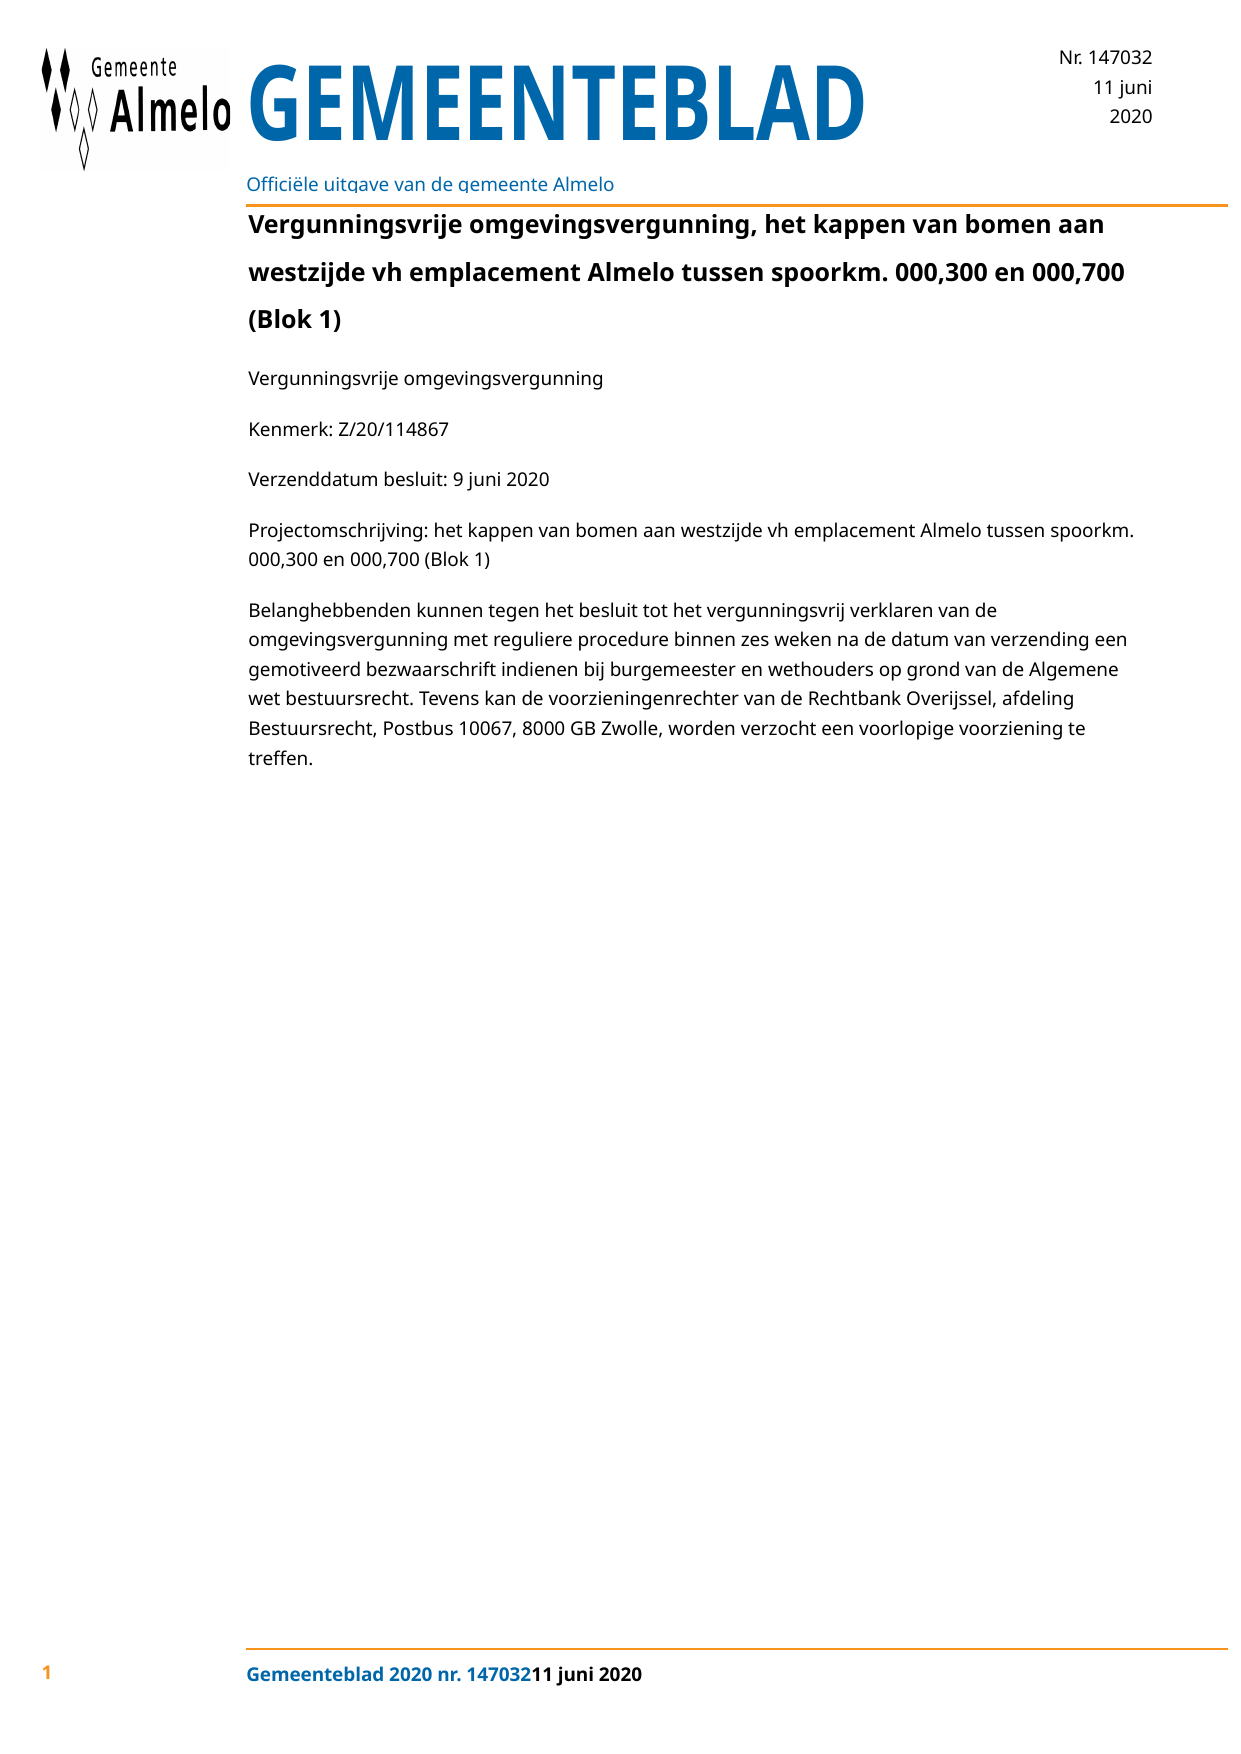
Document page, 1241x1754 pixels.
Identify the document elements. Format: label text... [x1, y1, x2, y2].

text Verzenddatum besluit: 9 juni 2020 [248, 466, 1152, 492]
text Vergunningsvrije omgevingsvergunning, het kappen van bomen aan westzijde vh emplacement Almelo tussen spoorkm. 000,300 en 000,700 (Blok 1) [248, 207, 1152, 336]
text Projectomschrijving: het kappen van bomen aan westzijde vh emplacement Almelo tussen spoorkm. 000,300 en 000,700 (Blok 1) [248, 517, 1152, 572]
text Kenmerk: Z/20/114867 [248, 416, 1152, 442]
text Belanghebbenden kunnen tegen het besluit tot het vergunningsvrij verklaren van de omgevingsvergunning met reguliere procedure binnen zes weken na de datum van verzending een gemotiveerd bezwaarschrift indienen bij burgemeester en wethouders op grond van de Algemene wet bestuursrecht. Tevens kan de voorzieningenrechter van de Rechtbank Overijssel, afdeling Bestuursrecht, Postbus 10067, 8000 GB Zwolle, worden verzocht een voorlopige voorziening te treffen. [248, 597, 1152, 770]
picture [41, 47, 231, 172]
text Vergunningsvrije omgevingsvergunning [248, 366, 1152, 391]
